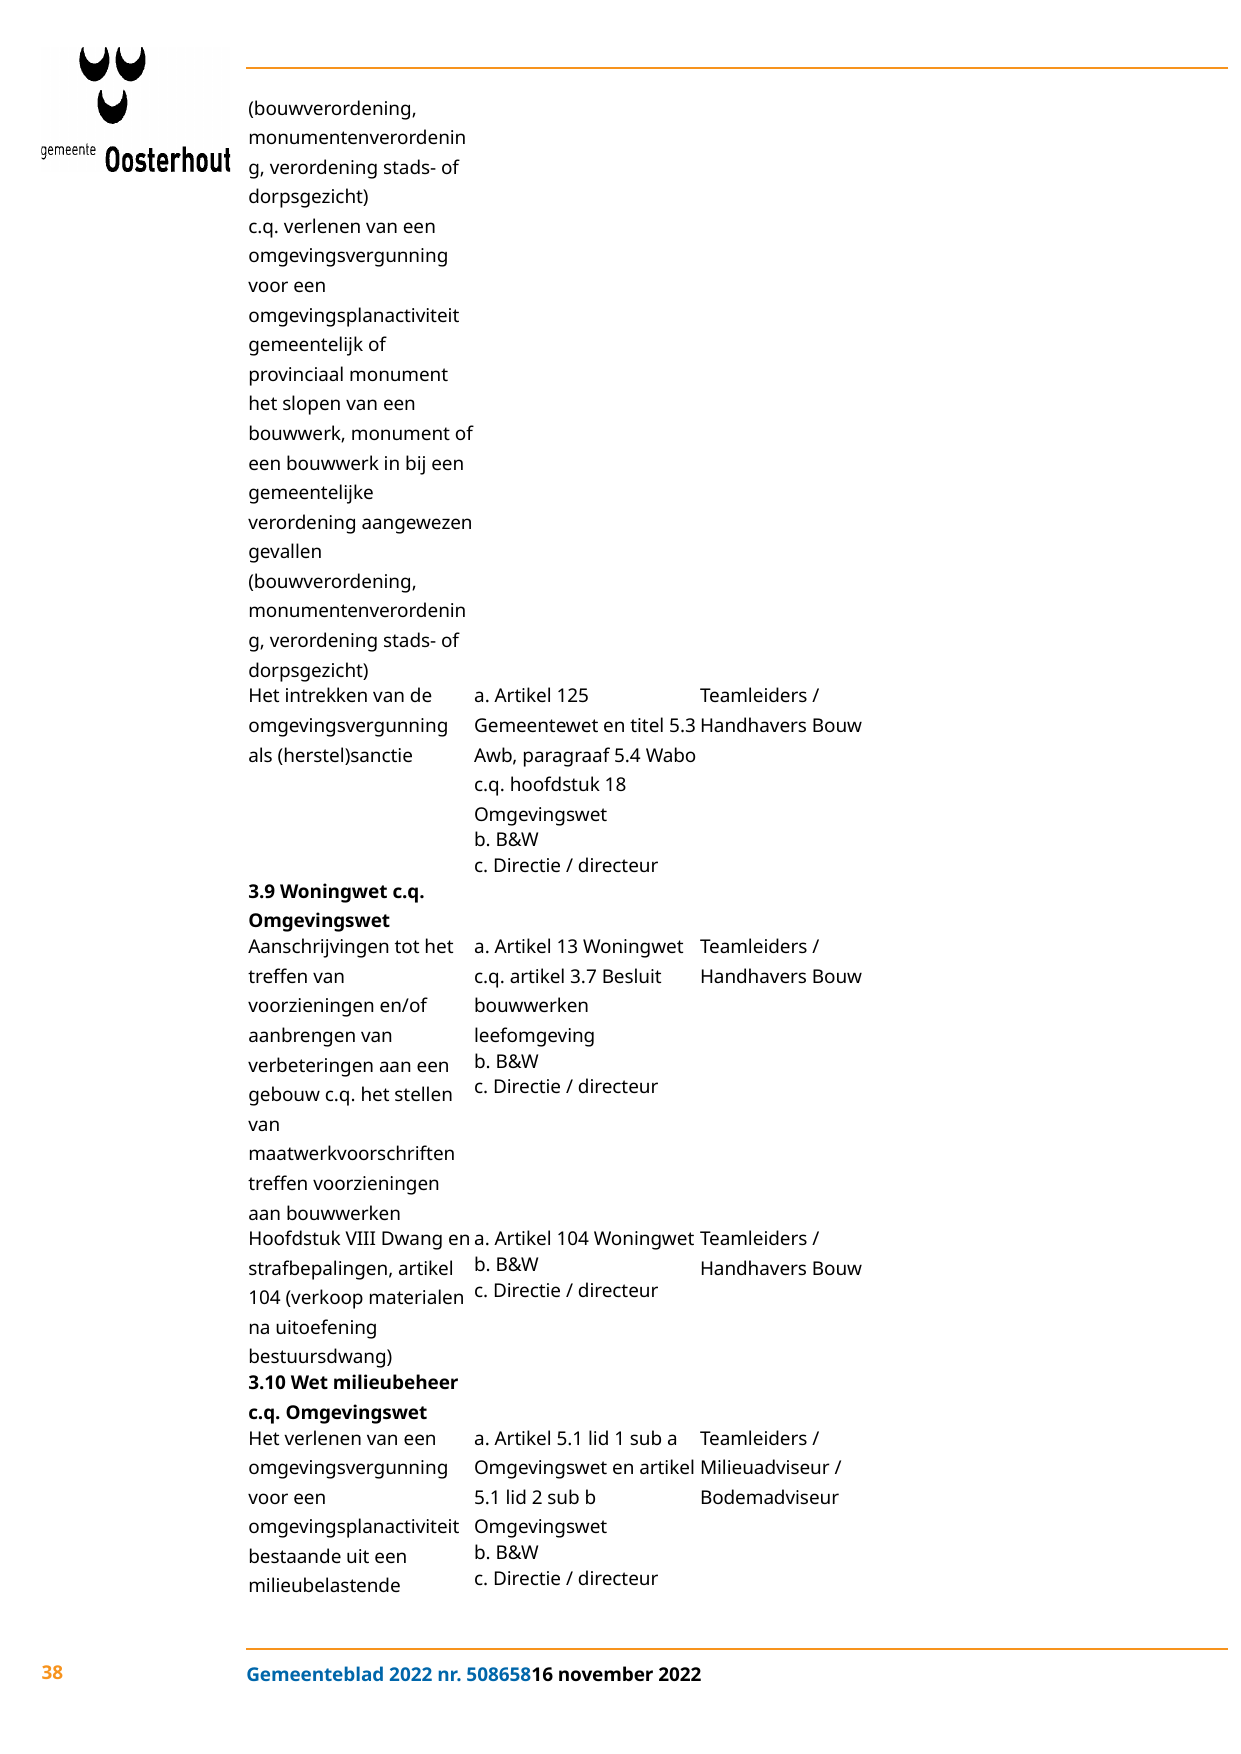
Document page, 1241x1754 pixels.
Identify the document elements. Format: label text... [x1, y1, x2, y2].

table_cell [926, 1370, 1152, 1425]
picture [41, 47, 231, 172]
table_cell a. Artikel 5.1 lid 1 sub a Omgevingswet en artikel 5.1 lid 2 sub b Omgevingswet [474, 1425, 700, 1539]
table_cell [474, 878, 700, 933]
table_cell [926, 95, 1152, 683]
table_cell a. Artikel 125 Gemeentewet en titel 5.3 Awb, paragraaf 5.4 Wabo c.q. hoofdstuk 18 Omgevingswet [474, 683, 700, 827]
table_cell Het intrekken van de omgevingsvergunning als (herstel)sanctie [248, 683, 474, 878]
table_cell Aanschrijvingen tot het treffen van voorzieningen en/of aanbrengen van verbeteringen aan een gebouw c.q. het stellen van maatwerkvoorschriften treffen voorzieningen aan bouwwerken [248, 934, 474, 1225]
table_cell [700, 878, 926, 933]
table_cell [926, 934, 1152, 1225]
table_cell Teamleiders / Handhavers Bouw [700, 683, 926, 878]
table_cell [926, 683, 1152, 878]
table_cell Hoofdstuk VIII Dwang en strafbepalingen, artikel 104 (verkoop materialen na uitoefening bestuursdwang) [248, 1225, 474, 1369]
table_cell a. Artikel 13 Woningwet c.q. artikel 3.7 Besluit bouwwerken leefomgeving [474, 934, 700, 1048]
table_cell Teamleiders / Handhavers Bouw [700, 934, 926, 1225]
table_cell c. Directie / directeur [474, 853, 700, 878]
table_cell 3.10 Wet milieubeheer c.q. Omgevingswet [248, 1370, 474, 1425]
table_cell [926, 1425, 1152, 1598]
table_cell [700, 95, 926, 683]
table_cell c. Directie / directeur [474, 1565, 700, 1598]
table_cell Teamleiders / Milieuadviseur / Bodemadviseur [700, 1425, 926, 1598]
table_cell [926, 1225, 1152, 1369]
table_cell [474, 95, 700, 683]
table_cell c. Directie / directeur [474, 1277, 700, 1369]
table_cell 3.9 Woningwet c.q. Omgevingswet [248, 878, 474, 933]
table_cell [926, 878, 1152, 933]
table_cell Het verlenen van een omgevingsvergunning voor een omgevingsplanactiviteit bestaande uit een milieubelastende [248, 1425, 474, 1598]
table_cell (bouwverordening, monumentenverordening, verordening stads- of dorpsgezicht) c.q. verlenen van een omgevingsvergunning voor een omgevingsplanactiviteit gemeentelijk of provinciaal monument het slopen van een bouwwerk, monument of een bouwwerk in bij een gemeentelijke verordening aangewezen gevallen (bouwverordening, monumentenverordening, verordening stads- of dorpsgezicht) [248, 95, 474, 683]
table_cell b. B&W [474, 1539, 700, 1565]
table_cell [474, 1370, 700, 1425]
table_cell b. B&W [474, 1251, 700, 1277]
table_cell a. Artikel 104 Woningwet [474, 1225, 700, 1251]
table_cell b. B&W [474, 1048, 700, 1074]
table_cell c. Directie / directeur [474, 1074, 700, 1225]
table_cell [700, 1370, 926, 1425]
table_cell Teamleiders / Handhavers Bouw [700, 1225, 926, 1369]
table_cell b. B&W [474, 827, 700, 852]
